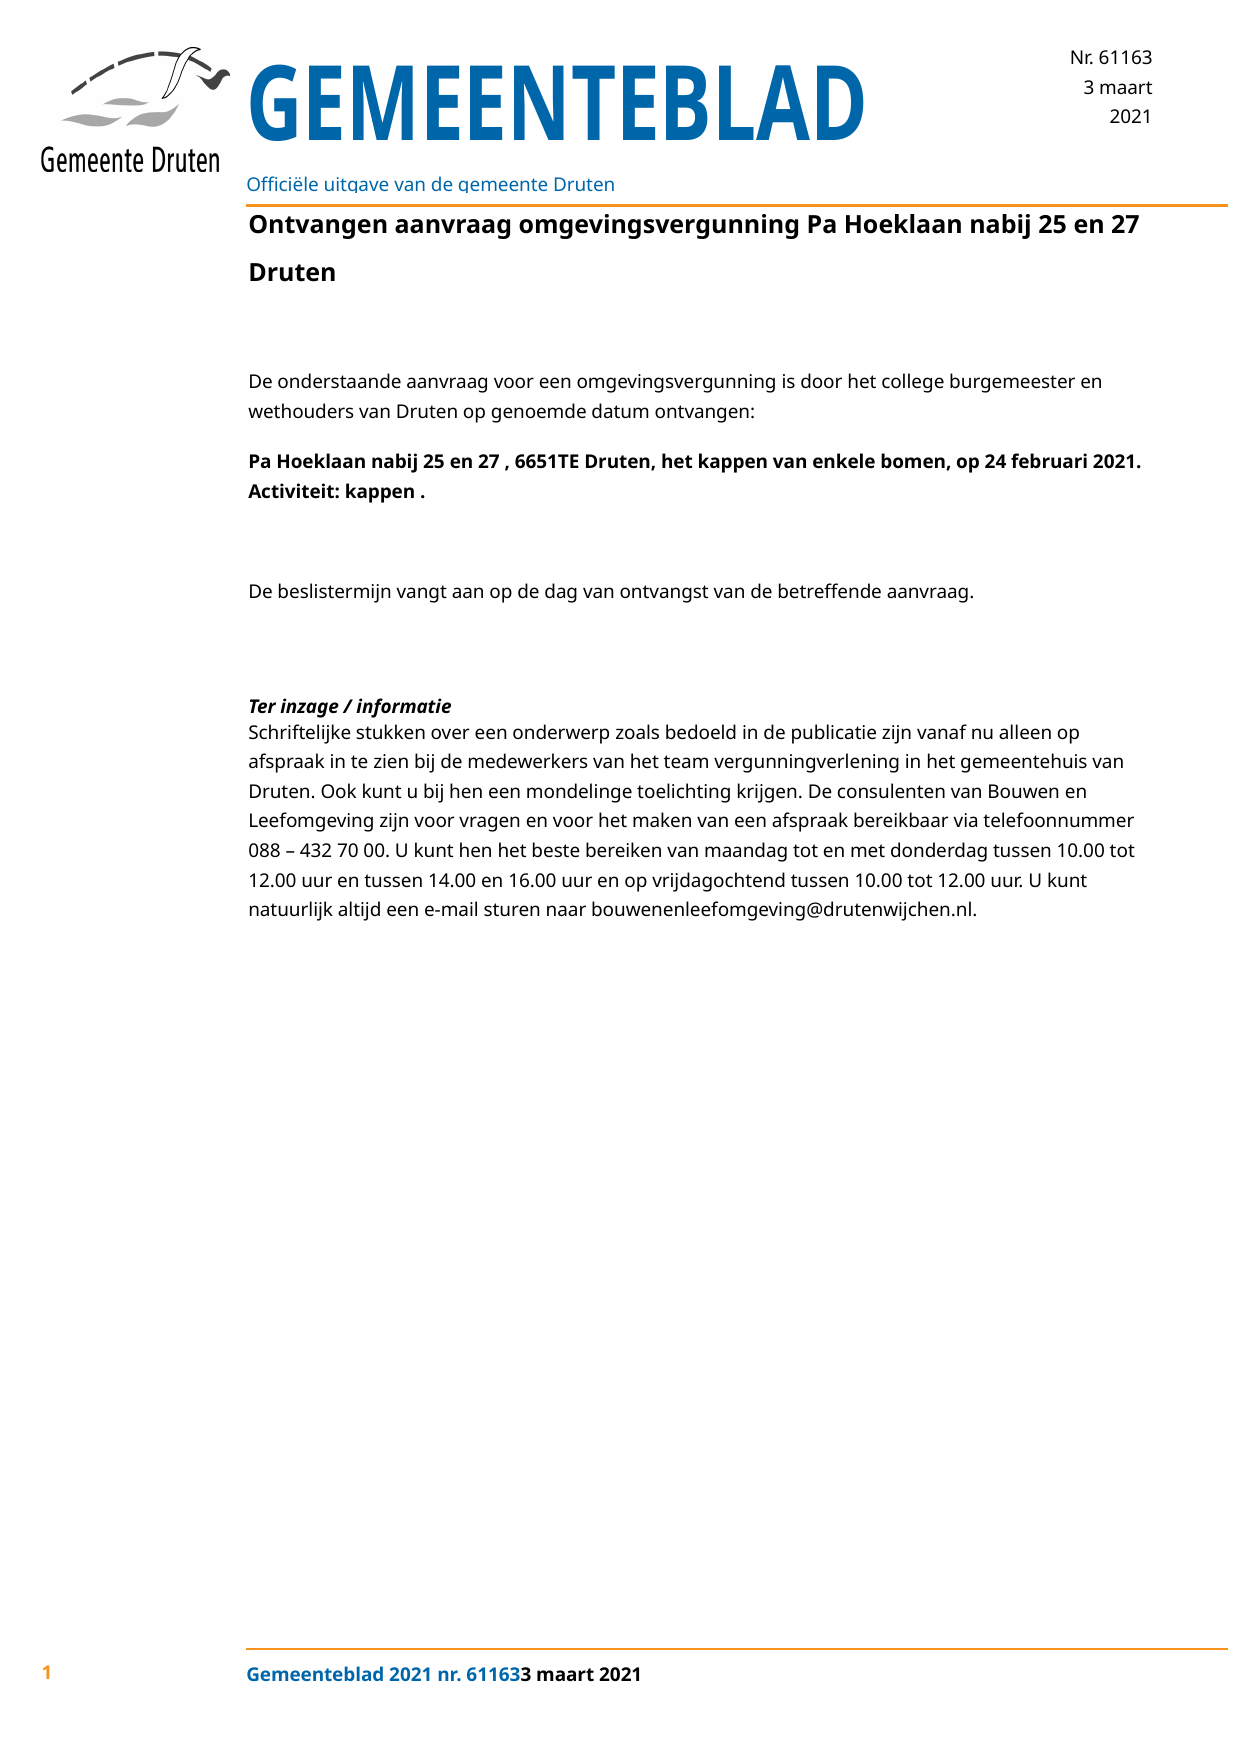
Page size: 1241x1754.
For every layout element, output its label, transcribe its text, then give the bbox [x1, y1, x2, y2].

text Pa Hoeklaan nabij 25 en 27 , 6651TE Druten, het kappen van enkele bomen, op 24 februari 2021. Activiteit: kappen . [248, 448, 1152, 504]
text De beslistermijn vangt aan op de dag van ontvangst van de betreffende aanvraag. [248, 579, 1152, 604]
text Schriftelijke stukken over een onderwerp zoals bedoeld in de publicatie zijn vanaf nu alleen op afspraak in te zien bij de medewerkers van het team vergunningverlening in het gemeentehuis van Druten. Ook kunt u bij hen een mondelinge toelichting krijgen. De consulenten van Bouwen en Leefomgeving zijn voor vragen en voor het maken van een afspraak bereikbaar via telefoonnummer 088 – 432 70 00. U kunt hen het beste bereiken van maandag tot en met donderdag tussen 10.00 tot 12.00 uur en tussen 14.00 en 16.00 uur en op vrijdagochtend tussen 10.00 tot 12.00 uur. U kunt natuurlijk altijd een e-mail sturen naar bouwenenleefomgeving@drutenwijchen.nl. [248, 719, 1152, 922]
picture [41, 47, 231, 172]
text Ontvangen aanvraag omgevingsvergunning Pa Hoeklaan nabij 25 en 27 Druten [248, 207, 1152, 288]
text De onderstaande aanvraag voor een omgevingsvergunning is door het college burgemeester en wethouders van Druten op genoemde datum ontvangen: [248, 368, 1152, 424]
text Ter inzage / informatie [248, 693, 1152, 719]
